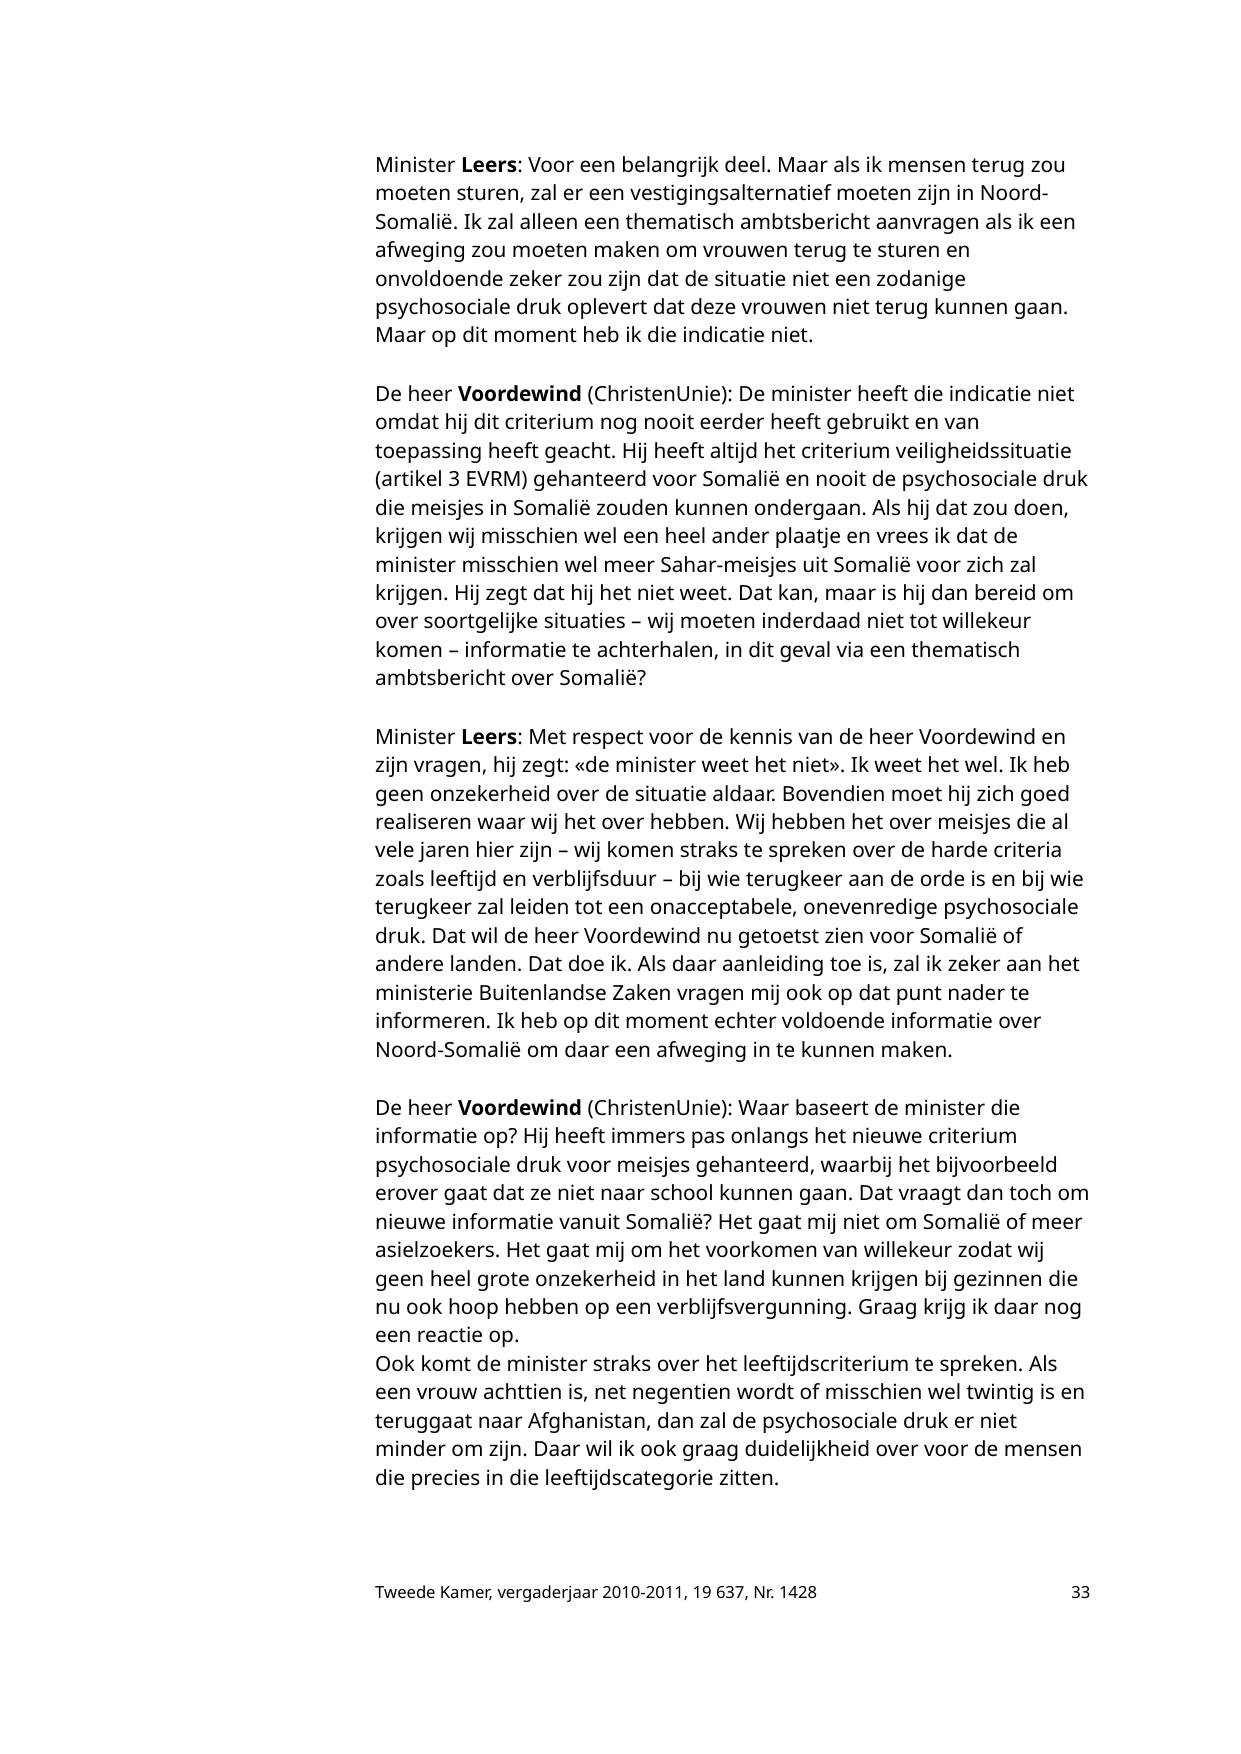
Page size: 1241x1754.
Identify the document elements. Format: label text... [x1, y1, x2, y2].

text De heer Voordewind (ChristenUnie): De minister heeft die indicatie niet omdat hij dit criterium nog nooit eerder heeft gebruikt en van toepassing heeft geacht. Hij heeft altijd het criterium veiligheidssituatie (artikel 3 EVRM) gehanteerd voor Somalië en nooit de psychosociale druk die meisjes in Somalië zouden kunnen ondergaan. Als hij dat zou doen, krijgen wij misschien wel een heel ander plaatje en vrees ik dat de minister misschien wel meer Sahar-meisjes uit Somalië voor zich zal krijgen. Hij zegt dat hij het niet weet. Dat kan, maar is hij dan bereid om over soortgelijke situaties – wij moeten inderdaad niet tot willekeur komen – informatie te achterhalen, in dit geval via een thematisch ambtsbericht over Somalië? [375, 379, 1090, 692]
text Ook komt de minister straks over het leeftijdscriterium te spreken. Als een vrouw achttien is, net negentien wordt of misschien wel twintig is en teruggaat naar Afghanistan, dan zal de psychosociale druk er niet minder om zijn. Daar wil ik ook graag duidelijkheid over voor de mensen die precies in die leeftijdscategorie zitten. [375, 1349, 1090, 1491]
text De heer Voordewind (ChristenUnie): Waar baseert de minister die informatie op? Hij heeft immers pas onlangs het nieuwe criterium psychosociale druk voor meisjes gehanteerd, waarbij het bijvoorbeeld erover gaat dat ze niet naar school kunnen gaan. Dat vraagt dan toch om nieuwe informatie vanuit Somalië? Het gaat mij niet om Somalië of meer asielzoekers. Het gaat mij om het voorkomen van willekeur zodat wij geen heel grote onzekerheid in het land kunnen krijgen bij gezinnen die nu ook hoop hebben op een verblijfsvergunning. Graag krijg ik daar nog een reactie op. [375, 1093, 1090, 1349]
text Minister Leers: Voor een belangrijk deel. Maar als ik mensen terug zou moeten sturen, zal er een vestigingsalternatief moeten zijn in Noord-Somalië. Ik zal alleen een thematisch ambtsbericht aanvragen als ik een afweging zou moeten maken om vrouwen terug te sturen en onvoldoende zeker zou zijn dat de situatie niet een zodanige psychosociale druk oplevert dat deze vrouwen niet terug kunnen gaan. Maar op dit moment heb ik die indicatie niet. [375, 150, 1090, 349]
text Minister Leers: Met respect voor de kennis van de heer Voordewind en zijn vragen, hij zegt: «de minister weet het niet». Ik weet het wel. Ik heb geen onzekerheid over de situatie aldaar. Bovendien moet hij zich goed realiseren waar wij het over hebben. Wij hebben het over meisjes die al vele jaren hier zijn – wij komen straks te spreken over de harde criteria zoals leeftijd en verblijfsduur – bij wie terugkeer aan de orde is en bij wie terugkeer zal leiden tot een onacceptabele, onevenredige psychosociale druk. Dat wil de heer Voordewind nu getoetst zien voor Somalië of andere landen. Dat doe ik. Als daar aanleiding toe is, zal ik zeker aan het ministerie Buitenlandse Zaken vragen mij ook op dat punt nader te informeren. Ik heb op dit moment echter voldoende informatie over Noord-Somalië om daar een afweging in te kunnen maken. [375, 722, 1090, 1063]
